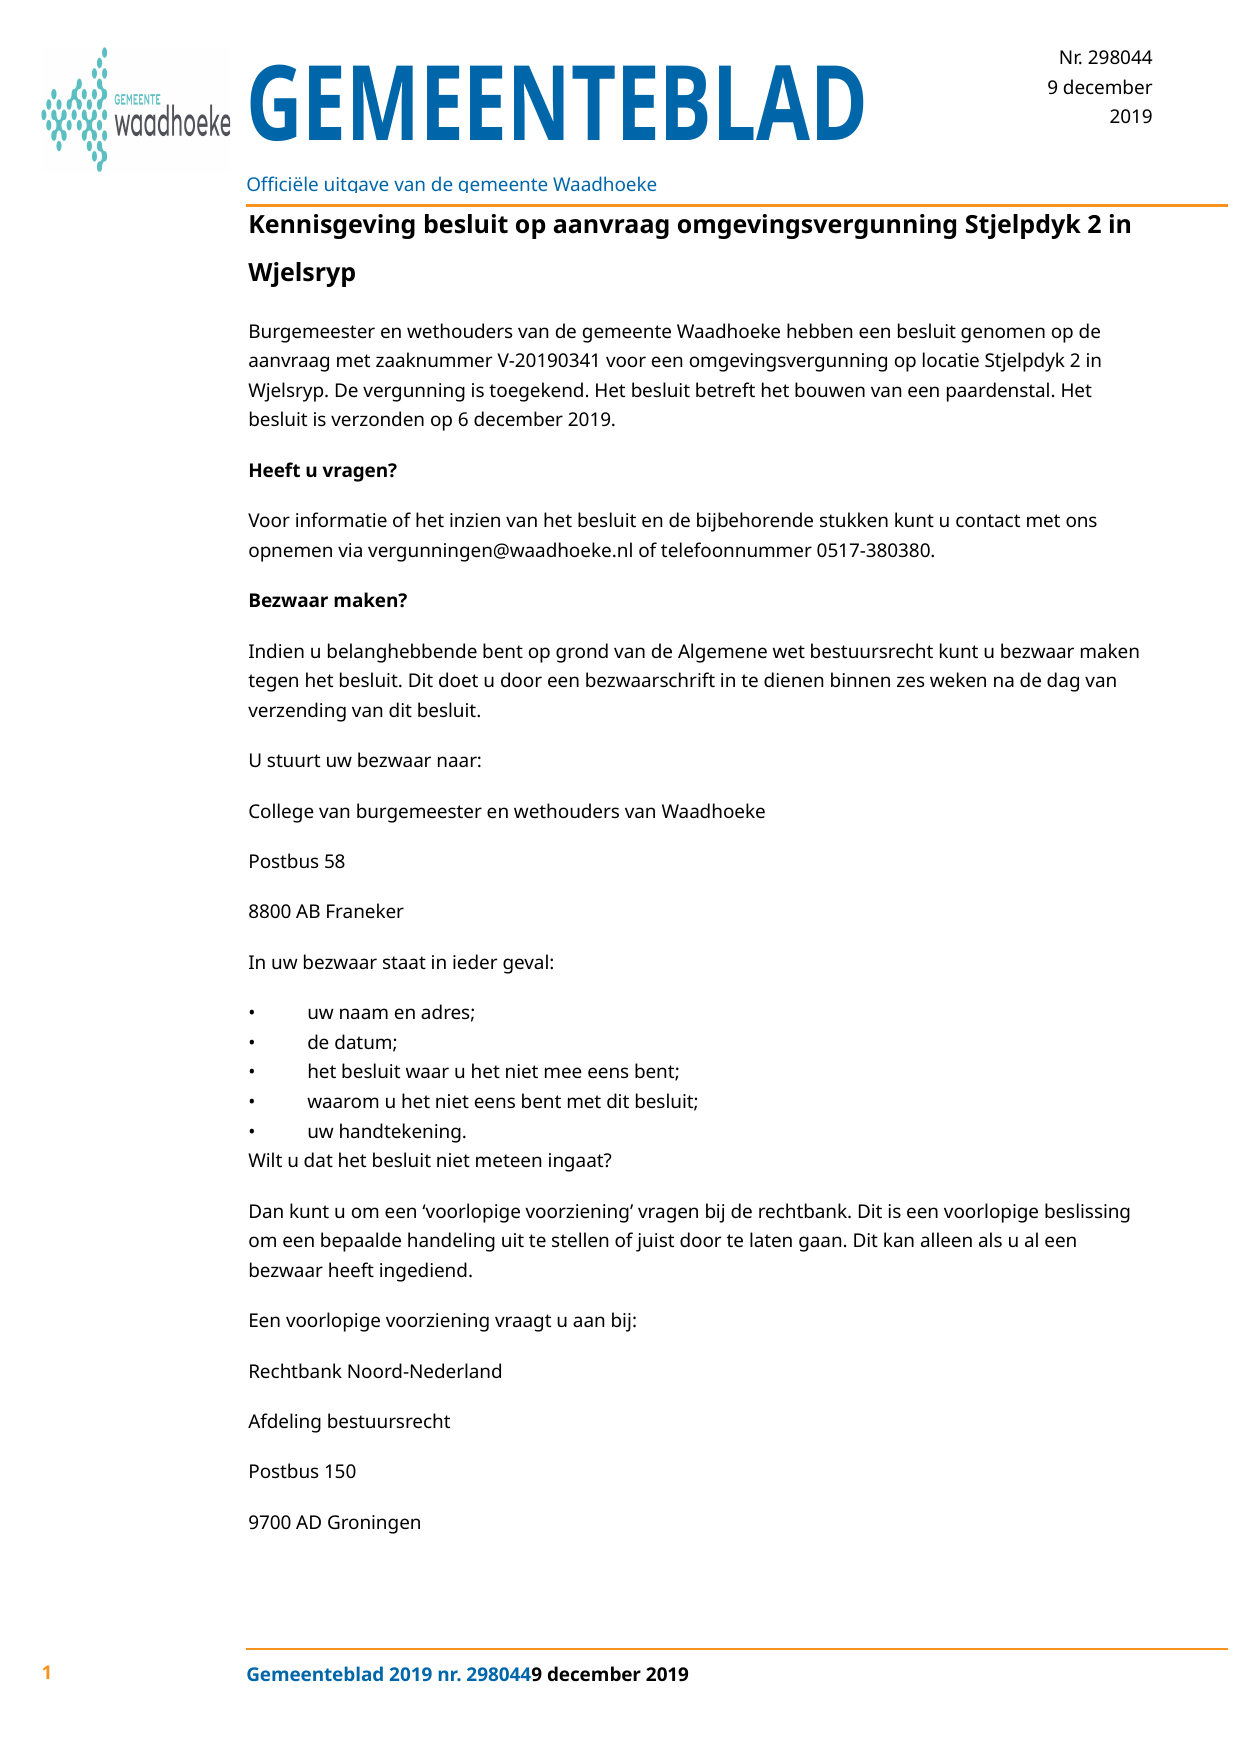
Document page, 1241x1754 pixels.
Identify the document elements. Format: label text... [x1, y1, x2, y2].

text Postbus 150 [248, 1459, 1152, 1484]
text Postbus 58 [248, 848, 1152, 874]
text Burgemeester en wethouders van de gemeente Waadhoeke hebben een besluit genomen op de aanvraag met zaaknummer V-20190341 voor een omgevingsvergunning op locatie Stjelpdyk 2 in Wjelsryp. De vergunning is toegekend. Het besluit betreft het bouwen van een paardenstal. Het besluit is verzonden op 6 december 2019. [248, 318, 1152, 432]
text Heeft u vragen? [248, 457, 1152, 483]
text U stuurt uw bezwaar naar: [248, 747, 1152, 773]
picture [41, 47, 231, 172]
list waarom u het niet eens bent met dit besluit; [248, 1088, 1152, 1114]
text Dan kunt u om een ‘voorlopige voorziening’ vragen bij de rechtbank. Dit is een voorlopige beslissing om een bepaalde handeling uit te stellen of juist door te laten gaan. Dit kan alleen als u al een bezwaar heeft ingediend. [248, 1198, 1152, 1283]
text Afdeling bestuursrecht [248, 1408, 1152, 1434]
text 8800 AB Franeker [248, 899, 1152, 924]
list uw naam en adres; [248, 999, 1152, 1025]
text Indien u belanghebbende bent op grond van de Algemene wet bestuursrecht kunt u bezwaar maken tegen het besluit. Dit doet u door een bezwaarschrift in te dienen binnen zes weken na de dag van verzending van dit besluit. [248, 638, 1152, 723]
list de datum; [248, 1029, 1152, 1055]
list uw handtekening. [248, 1118, 1152, 1144]
text College van burgemeester en wethouders van Waadhoeke [248, 798, 1152, 824]
text 9700 AD Groningen [248, 1509, 1152, 1535]
text Kennisgeving besluit op aanvraag omgevingsvergunning Stjelpdyk 2 in Wjelsryp [248, 207, 1152, 288]
list het besluit waar u het niet mee eens bent; [248, 1059, 1152, 1084]
text In uw bezwaar staat in ieder geval: [248, 949, 1152, 975]
text Een voorlopige voorziening vraagt u aan bij: [248, 1307, 1152, 1333]
text Voor informatie of het inzien van het besluit en de bijbehorende stukken kunt u contact met ons opnemen via vergunningen@waadhoeke.nl of telefoonnummer 0517-380380. [248, 507, 1152, 563]
text Bezwaar maken? [248, 587, 1152, 613]
text Wilt u dat het besluit niet meteen ingaat? [248, 1147, 1152, 1173]
text Rechtbank Noord-Nederland [248, 1358, 1152, 1384]
